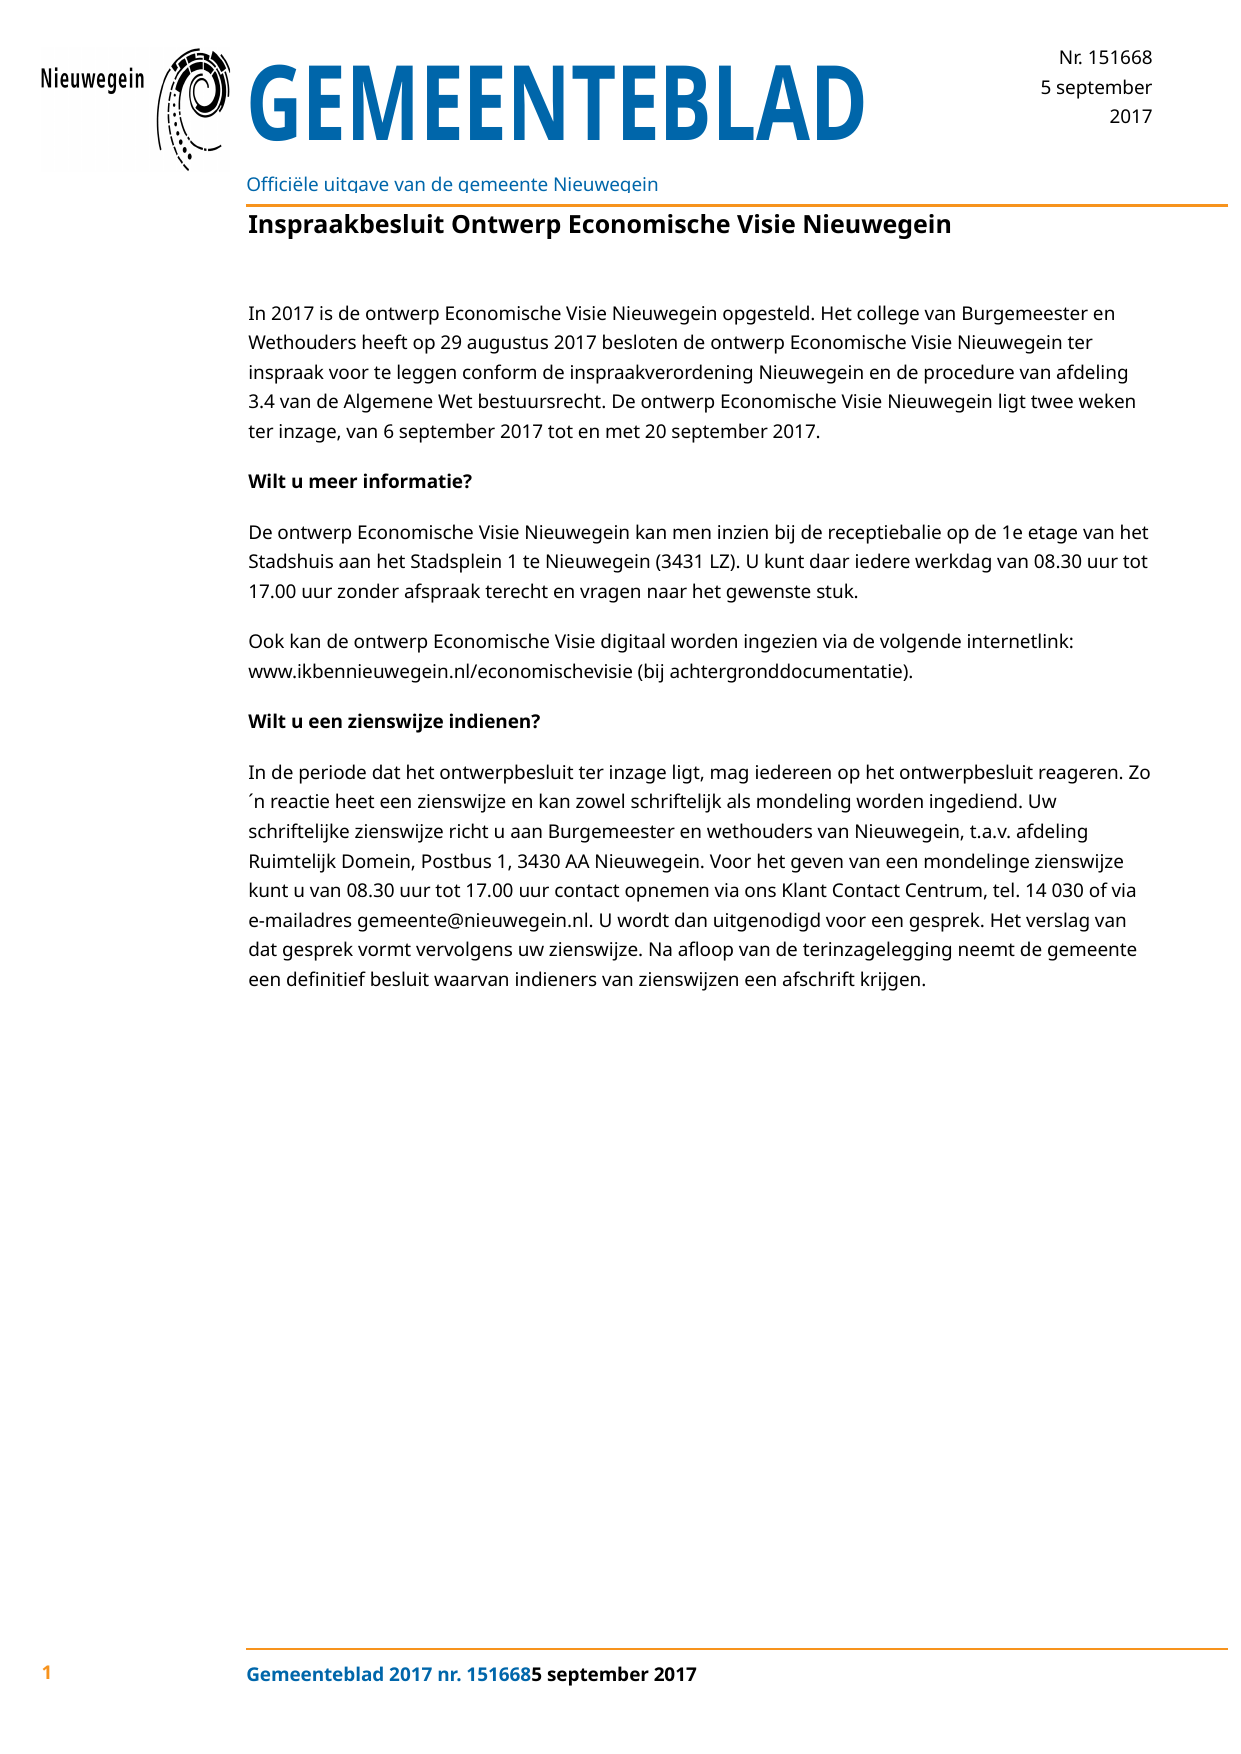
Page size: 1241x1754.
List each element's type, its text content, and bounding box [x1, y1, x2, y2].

text In 2017 is de ontwerp Economische Visie Nieuwegein opgesteld. Het college van Burgemeester en Wethouders heeft op 29 augustus 2017 besloten de ontwerp Economische Visie Nieuwegein ter inspraak voor te leggen conform de inspraakverordening Nieuwegein en de procedure van afdeling 3.4 van de Algemene Wet bestuursrecht. De ontwerp Economische Visie Nieuwegein ligt twee weken ter inzage, van 6 september 2017 tot en met 20 september 2017. [248, 300, 1152, 444]
text Inspraakbesluit Ontwerp Economische Visie Nieuwegein [248, 207, 1152, 241]
text De ontwerp Economische Visie Nieuwegein kan men inzien bij de receptiebalie op de 1e etage van het Stadshuis aan het Stadsplein 1 te Nieuwegein (3431 LZ). U kunt daar iedere werkdag van 08.30 uur tot 17.00 uur zonder afspraak terecht en vragen naar het gewenste stuk. [248, 519, 1152, 604]
text Ook kan de ontwerp Economische Visie digitaal worden ingezien via de volgende internetlink: www.ikbennieuwegein.nl/economischevisie (bij achtergronddocumentatie). [248, 629, 1152, 684]
picture [41, 47, 231, 172]
text Wilt u meer informatie? [248, 469, 1152, 494]
text In de periode dat het ontwerpbesluit ter inzage ligt, mag iedereen op het ontwerpbesluit reageren. Zo´n reactie heet een zienswijze en kan zowel schriftelijk als mondeling worden ingediend. Uw schriftelijke zienswijze richt u aan Burgemeester en wethouders van Nieuwegein, t.a.v. afdeling Ruimtelijk Domein, Postbus 1, 3430 AA Nieuwegein. Voor het geven van een mondelinge zienswijze kunt u van 08.30 uur tot 17.00 uur contact opnemen via ons Klant Contact Centrum, tel. 14 030 of via e-mailadres gemeente@nieuwegein.nl. U wordt dan uitgenodigd voor een gesprek. Het verslag van dat gesprek vormt vervolgens uw zienswijze. Na afloop van de terinzagelegging neemt de gemeente een definitief besluit waarvan indieners van zienswijzen een afschrift krijgen. [248, 759, 1152, 992]
text Wilt u een zienswijze indienen? [248, 709, 1152, 734]
